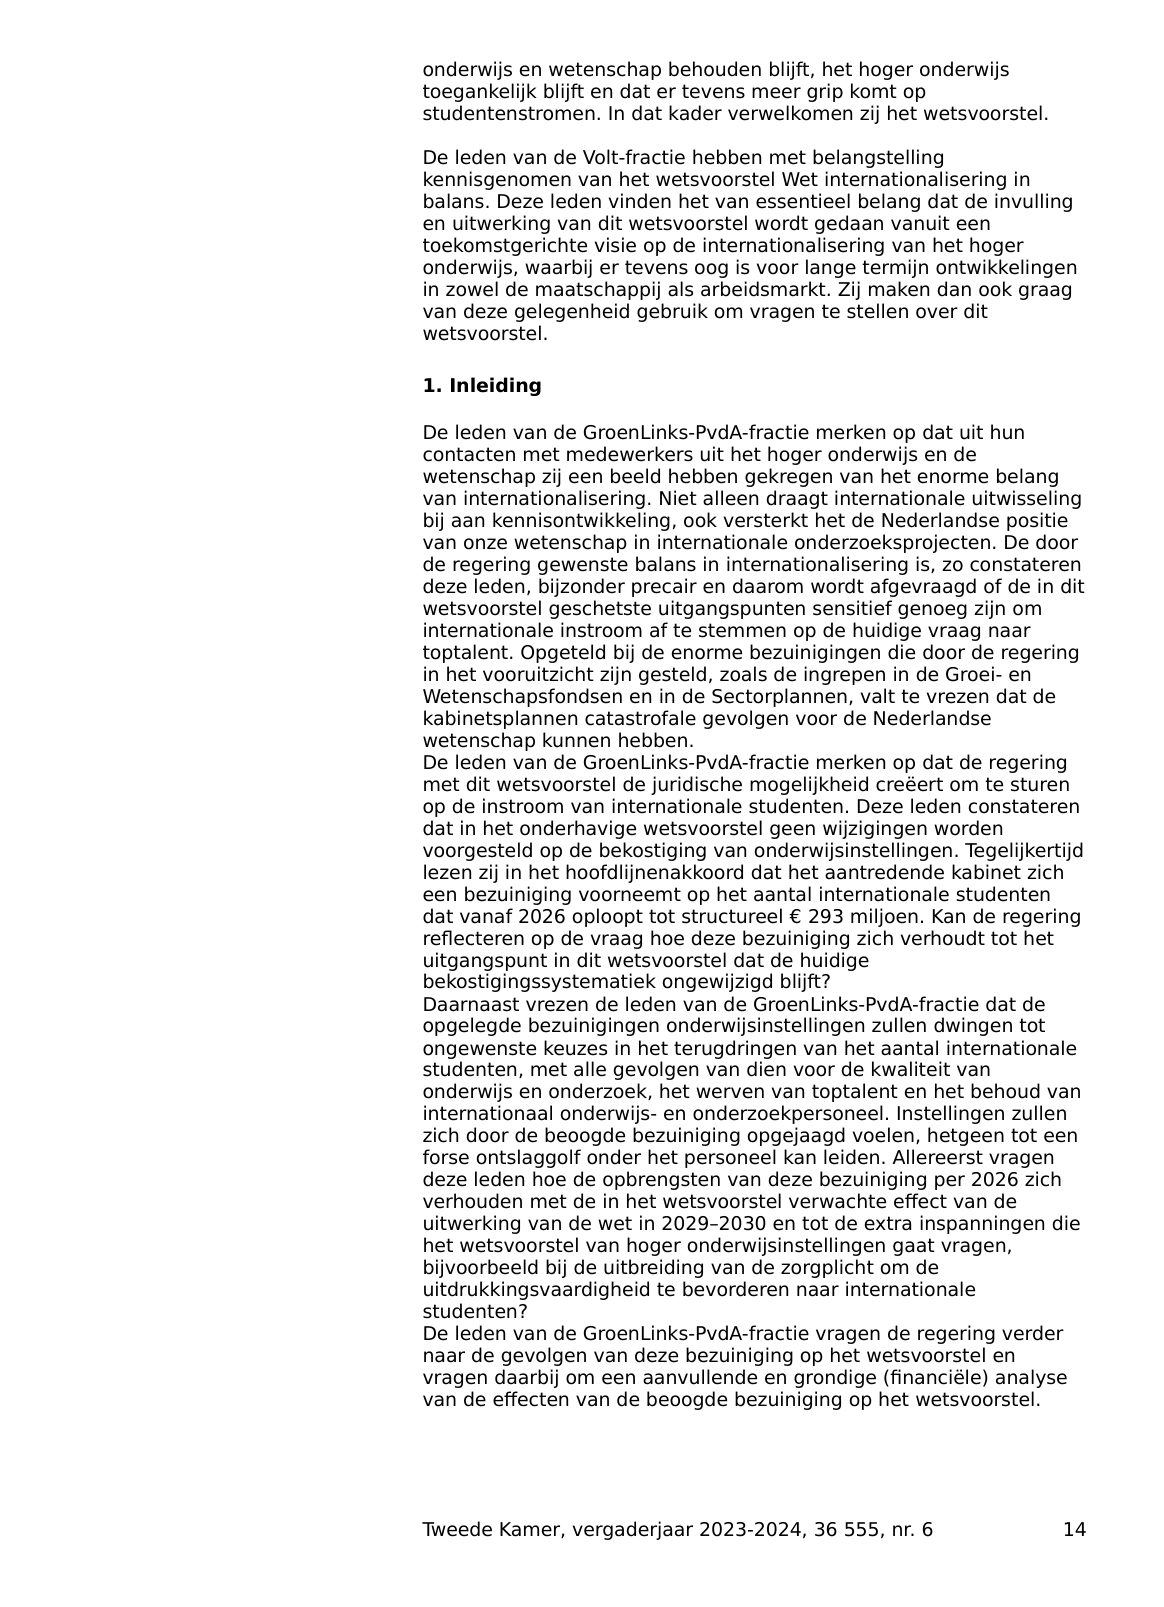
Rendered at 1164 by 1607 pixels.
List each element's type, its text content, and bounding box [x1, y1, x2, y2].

text De leden van de GroenLinks-PvdA-fractie vragen de regering verder naar de gevolgen van deze bezuiniging op het wetsvoorstel en vragen daarbij om een aanvullende en grondige (financiële) analyse van de effecten van de beoogde bezuiniging op het wetsvoorstel. [422, 1323, 1087, 1411]
text De leden van de GroenLinks-PvdA-fractie merken op dat de regering met dit wetsvoorstel de juridische mogelijkheid creëert om te sturen op de instroom van internationale studenten. Deze leden constateren dat in het onderhavige wetsvoorstel geen wijzigingen worden voorgesteld op de bekostiging van onderwijsinstellingen. Tegelijkertijd lezen zij in het hoofdlijnenakkoord dat het aantredende kabinet zich een bezuiniging voorneemt op het aantal internationale studenten dat vanaf 2026 oploopt tot structureel € 293 miljoen. Kan de regering reflecteren op de vraag hoe deze bezuiniging zich verhoudt tot het uitgangspunt in dit wetsvoorstel dat de huidige bekostigingssystematiek ongewijzigd blijft? [422, 752, 1087, 993]
text Daarnaast vrezen de leden van de GroenLinks-PvdA-fractie dat de opgelegde bezuinigingen onderwijsinstellingen zullen dwingen tot ongewenste keuzes in het terugdringen van het aantal internationale studenten, met alle gevolgen van dien voor de kwaliteit van onderwijs en onderzoek, het werven van toptalent en het behoud van internationaal onderwijs- en onderzoekpersoneel. Instellingen zullen zich door de beoogde bezuiniging opgejaagd voelen, hetgeen tot een forse ontslaggolf onder het personeel kan leiden. Allereerst vragen deze leden hoe de opbrengsten van deze bezuiniging per 2026 zich verhouden met de in het wetsvoorstel verwachte effect van de uitwerking van de wet in 2029–2030 en tot de extra inspanningen die het wetsvoorstel van hoger onderwijsinstellingen gaat vragen, bijvoorbeeld bij de uitbreiding van de zorgplicht om de uitdrukkingsvaardigheid te bevorderen naar internationale studenten? [422, 993, 1087, 1323]
text De leden van de Volt-fractie hebben met belangstelling kennisgenomen van het wetsvoorstel Wet internationalisering in balans. Deze leden vinden het van essentieel belang dat de invulling en uitwerking van dit wetsvoorstel wordt gedaan vanuit een toekomstgerichte visie op de internationalisering van het hoger onderwijs, waarbij er tevens oog is voor lange termijn ontwikkelingen in zowel de maatschappij als arbeidsmarkt. Zij maken dan ook graag van deze gelegenheid gebruik om vragen te stellen over dit wetsvoorstel. [422, 147, 1087, 345]
subtitle 1. Inleiding [422, 375, 1087, 397]
text onderwijs en wetenschap behouden blijft, het hoger onderwijs toegankelijk blijft en dat er tevens meer grip komt op studentenstromen. In dat kader verwelkomen zij het wetsvoorstel. [422, 59, 1087, 125]
text De leden van de GroenLinks-PvdA-fractie merken op dat uit hun contacten met medewerkers uit het hoger onderwijs en de wetenschap zij een beeld hebben gekregen van het enorme belang van internationalisering. Niet alleen draagt internationale uitwisseling bij aan kennisontwikkeling, ook versterkt het de Nederlandse positie van onze wetenschap in internationale onderzoeksprojecten. De door de regering gewenste balans in internationalisering is, zo constateren deze leden, bijzonder precair en daarom wordt afgevraagd of de in dit wetsvoorstel geschetste uitgangspunten sensitief genoeg zijn om internationale instroom af te stemmen op de huidige vraag naar toptalent. Opgeteld bij de enorme bezuinigingen die door de regering in het vooruitzicht zijn gesteld, zoals de ingrepen in de Groei- en Wetenschapsfondsen en in de Sectorplannen, valt te vrezen dat de kabinetsplannen catastrofale gevolgen voor de Nederlandse wetenschap kunnen hebben. [422, 422, 1087, 752]
